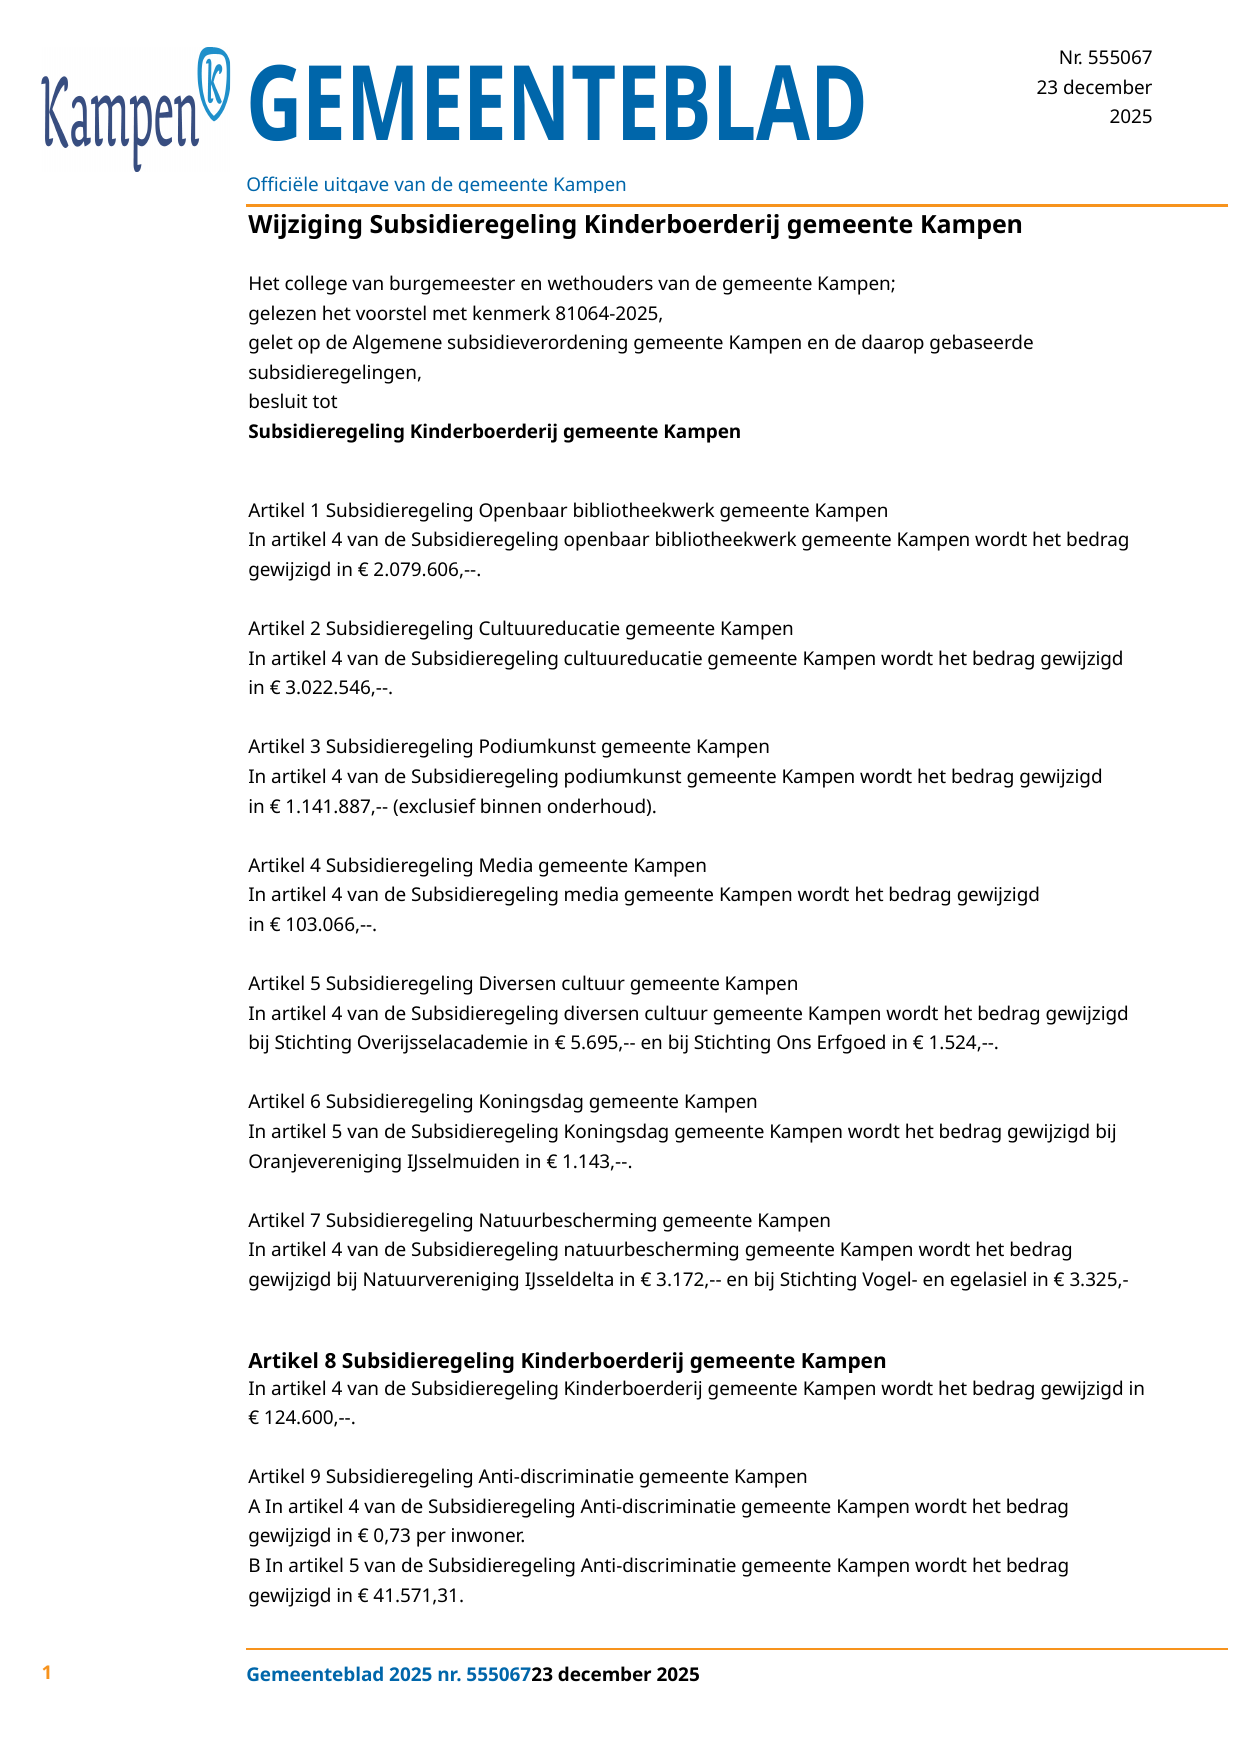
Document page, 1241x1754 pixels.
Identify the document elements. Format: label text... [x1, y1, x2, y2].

text A In artikel 4 van de Subsidieregeling Anti-discriminatie gemeente Kampen wordt het bedrag gewijzigd in € 0,73 per inwoner. [248, 1493, 1152, 1548]
text Artikel 2 Subsidieregeling Cultuureducatie gemeente Kampen [248, 615, 1152, 641]
text In artikel 4 van de Subsidieregeling natuurbescherming gemeente Kampen wordt het bedrag gewijzigd bij Natuurvereniging IJsseldelta in € 3.172,-- en bij Stichting Vogel- en egelasiel in € 3.325,- [248, 1237, 1152, 1292]
text In artikel 4 van de Subsidieregeling openbaar bibliotheekwerk gemeente Kampen wordt het bedrag gewijzigd in € 2.079.606,--. [248, 527, 1152, 582]
text Artikel 9 Subsidieregeling Anti-discriminatie gemeente Kampen [248, 1463, 1152, 1489]
text Subsidieregeling Kinderboerderij gemeente Kampen [248, 418, 1152, 444]
text Het college van burgemeester en wethouders van de gemeente Kampen; [248, 270, 1152, 296]
text Artikel 6 Subsidieregeling Koningsdag gemeente Kampen [248, 1089, 1152, 1114]
text Artikel 4 Subsidieregeling Media gemeente Kampen [248, 852, 1152, 878]
text Artikel 3 Subsidieregeling Podiumkunst gemeente Kampen [248, 734, 1152, 759]
text Artikel 5 Subsidieregeling Diversen cultuur gemeente Kampen [248, 970, 1152, 996]
text In artikel 5 van de Subsidieregeling Koningsdag gemeente Kampen wordt het bedrag gewijzigd bij Oranjevereniging IJsselmuiden in € 1.143,--. [248, 1118, 1152, 1174]
text Artikel 1 Subsidieregeling Openbaar bibliotheekwerk gemeente Kampen [248, 497, 1152, 523]
text Artikel 8 Subsidieregeling Kinderboerderij gemeente Kampen [248, 1346, 1152, 1375]
text In artikel 4 van de Subsidieregeling podiumkunst gemeente Kampen wordt het bedrag gewijzigd [248, 763, 1152, 789]
text in € 1.141.887,-- (exclusief binnen onderhoud). [248, 793, 1152, 819]
text in € 3.022.546,--. [248, 674, 1152, 700]
text in € 103.066,--. [248, 911, 1152, 937]
picture [41, 47, 231, 172]
text In artikel 4 van de Subsidieregeling diversen cultuur gemeente Kampen wordt het bedrag gewijzigd bij Stichting Overijsselacademie in € 5.695,-- en bij Stichting Ons Erfgoed in € 1.524,--. [248, 1000, 1152, 1055]
text In artikel 4 van de Subsidieregeling media gemeente Kampen wordt het bedrag gewijzigd [248, 882, 1152, 907]
text B In artikel 5 van de Subsidieregeling Anti-discriminatie gemeente Kampen wordt het bedrag gewijzigd in € 41.571,31. [248, 1552, 1152, 1607]
text In artikel 4 van de Subsidieregeling Kinderboerderij gemeente Kampen wordt het bedrag gewijzigd in € 124.600,--. [248, 1375, 1152, 1430]
text subsidieregelingen, [248, 359, 1152, 385]
text gelezen het voorstel met kenmerk 81064-2025, [248, 300, 1152, 326]
text gelet op de Algemene subsidieverordening gemeente Kampen en de daarop gebaseerde [248, 329, 1152, 355]
text Artikel 7 Subsidieregeling Natuurbescherming gemeente Kampen [248, 1207, 1152, 1233]
text Wijziging Subsidieregeling Kinderboerderij gemeente Kampen [248, 207, 1152, 241]
text In artikel 4 van de Subsidieregeling cultuureducatie gemeente Kampen wordt het bedrag gewijzigd [248, 645, 1152, 671]
text besluit tot [248, 389, 1152, 414]
